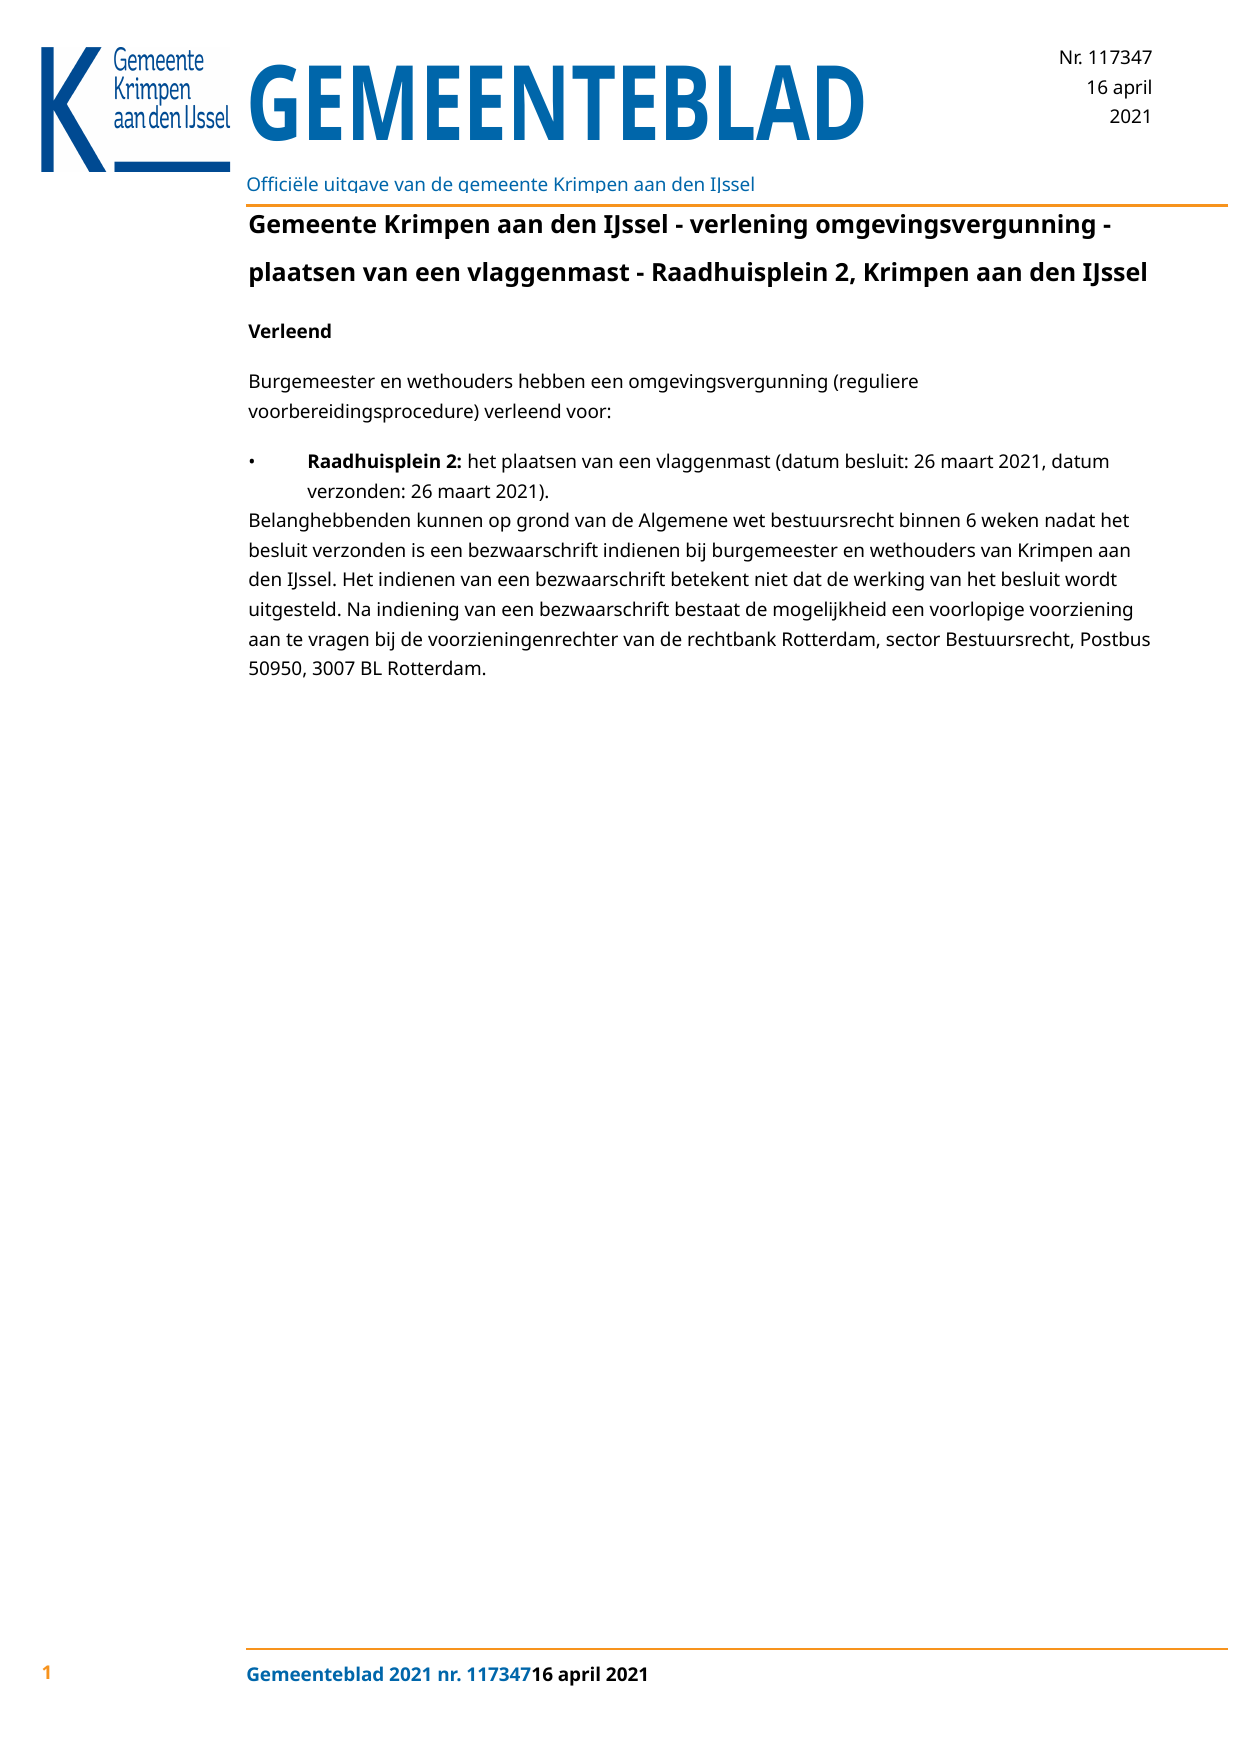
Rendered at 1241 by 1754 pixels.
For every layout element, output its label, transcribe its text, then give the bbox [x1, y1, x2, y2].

text Verleend [248, 318, 1152, 344]
text Belanghebbenden kunnen op grond van de Algemene wet bestuursrecht binnen 6 weken nadat het besluit verzonden is een bezwaarschrift indienen bij burgemeester en wethouders van Krimpen aan den IJssel. Het indienen van een bezwaarschrift betekent niet dat de werking van het besluit wordt uitgesteld. Na indiening van een bezwaarschrift bestaat de mogelijkheid een voorlopige voorziening aan te vragen bij de voorzieningenrechter van de rechtbank Rotterdam, sector Bestuursrecht, Postbus 50950, 3007 BL Rotterdam. [248, 507, 1152, 681]
text Burgemeester en wethouders hebben een omgevingsvergunning (reguliere voorbereidingsprocedure) verleend voor: [248, 368, 1152, 424]
list Raadhuisplein 2: het plaatsen van een vlaggenmast (datum besluit: 26 maart 2021, datum verzonden: 26 maart 2021). [248, 448, 1152, 504]
picture [41, 47, 231, 172]
text Gemeente Krimpen aan den IJssel - verlening omgevingsvergunning - plaatsen van een vlaggenmast - Raadhuisplein 2, Krimpen aan den IJssel [248, 207, 1152, 288]
